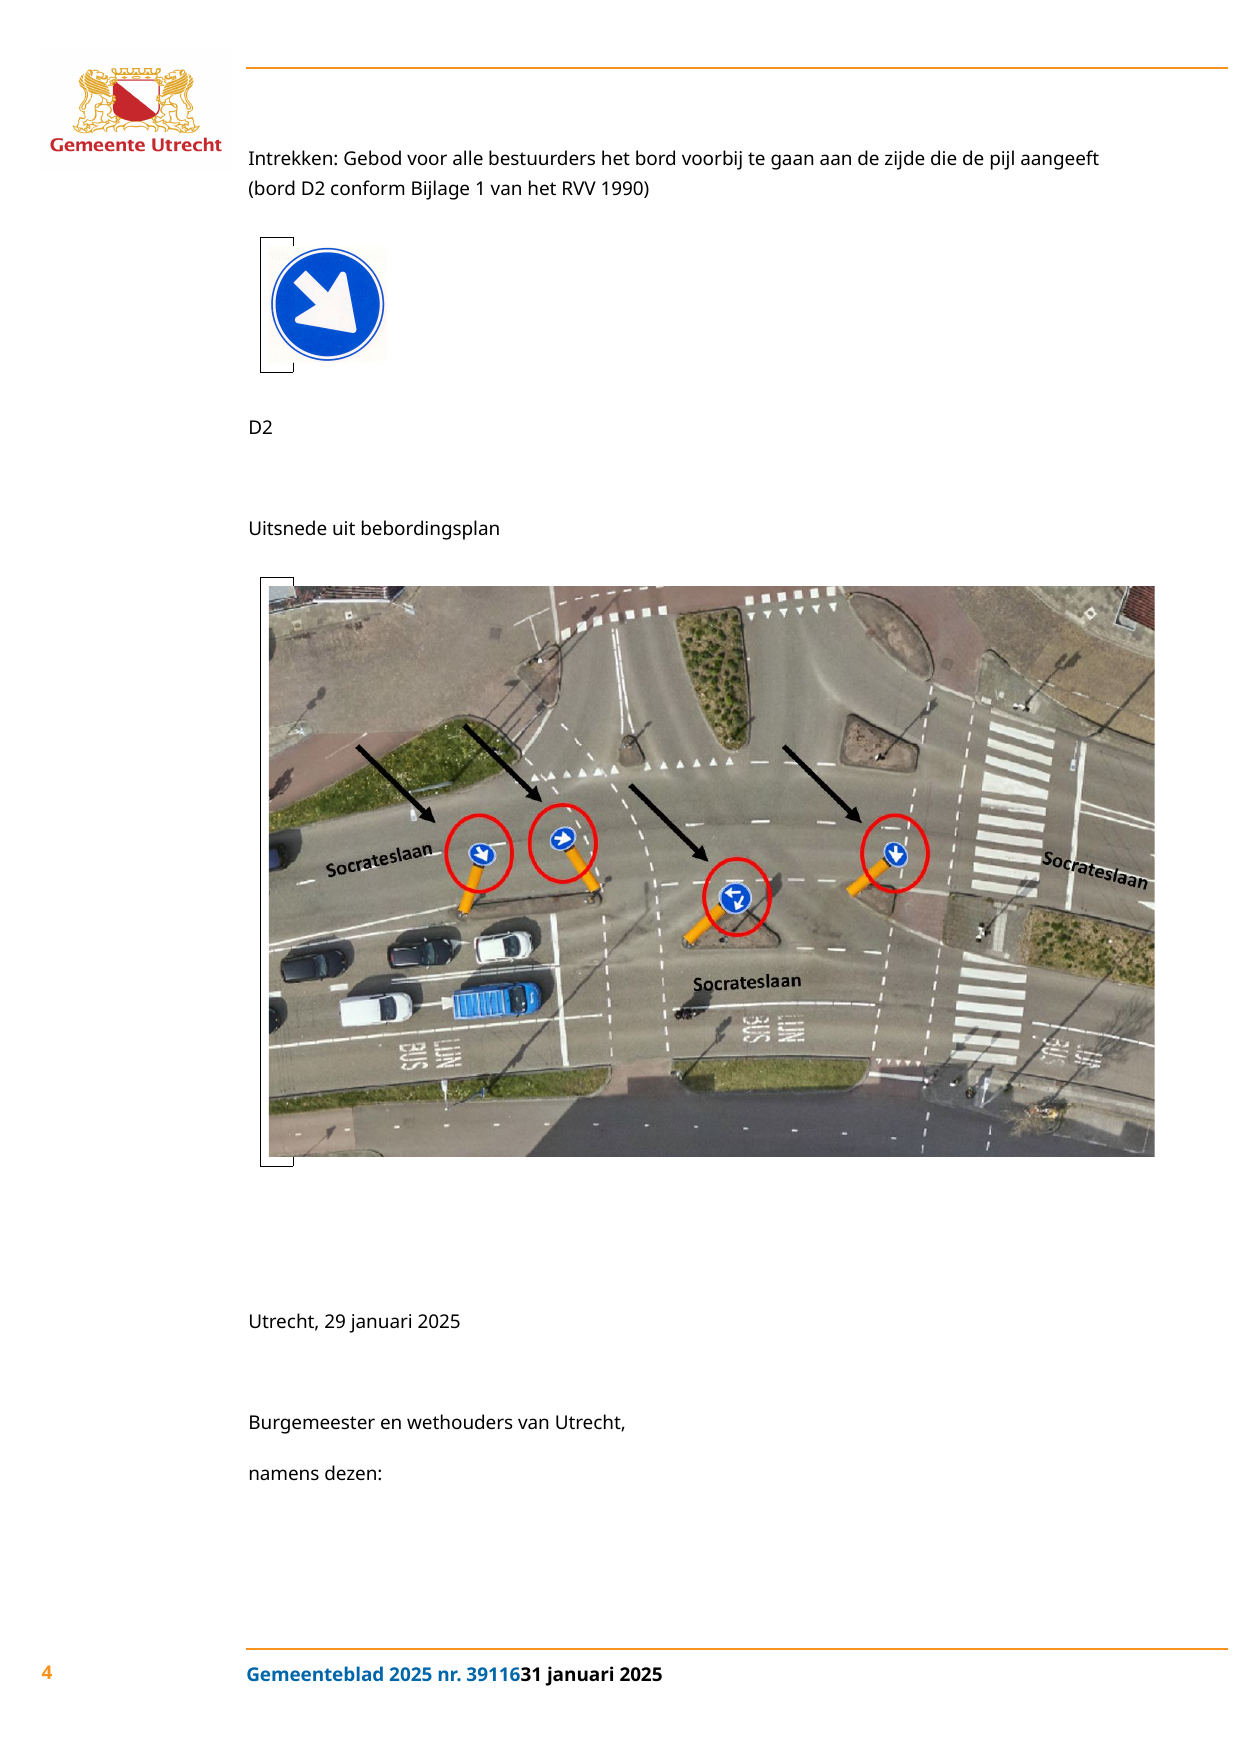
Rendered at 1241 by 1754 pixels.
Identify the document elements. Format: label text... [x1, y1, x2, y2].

picture [268, 586, 1155, 1157]
picture [41, 47, 231, 172]
text Intrekken: Gebod voor alle bestuurders het bord voorbij te gaan aan de zijde die de pijl aangeeft (bord D2 conform Bijlage 1 van het RVV 1990) [248, 145, 1152, 201]
text Burgemeester en wethouders van Utrecht, [248, 1409, 1152, 1435]
text namens dezen: [248, 1460, 1152, 1486]
picture [268, 246, 387, 363]
text Utrecht, 29 januari 2025 [248, 1309, 1152, 1334]
text D2 [248, 414, 1152, 440]
text Uitsnede uit bebordingsplan [248, 515, 1152, 541]
